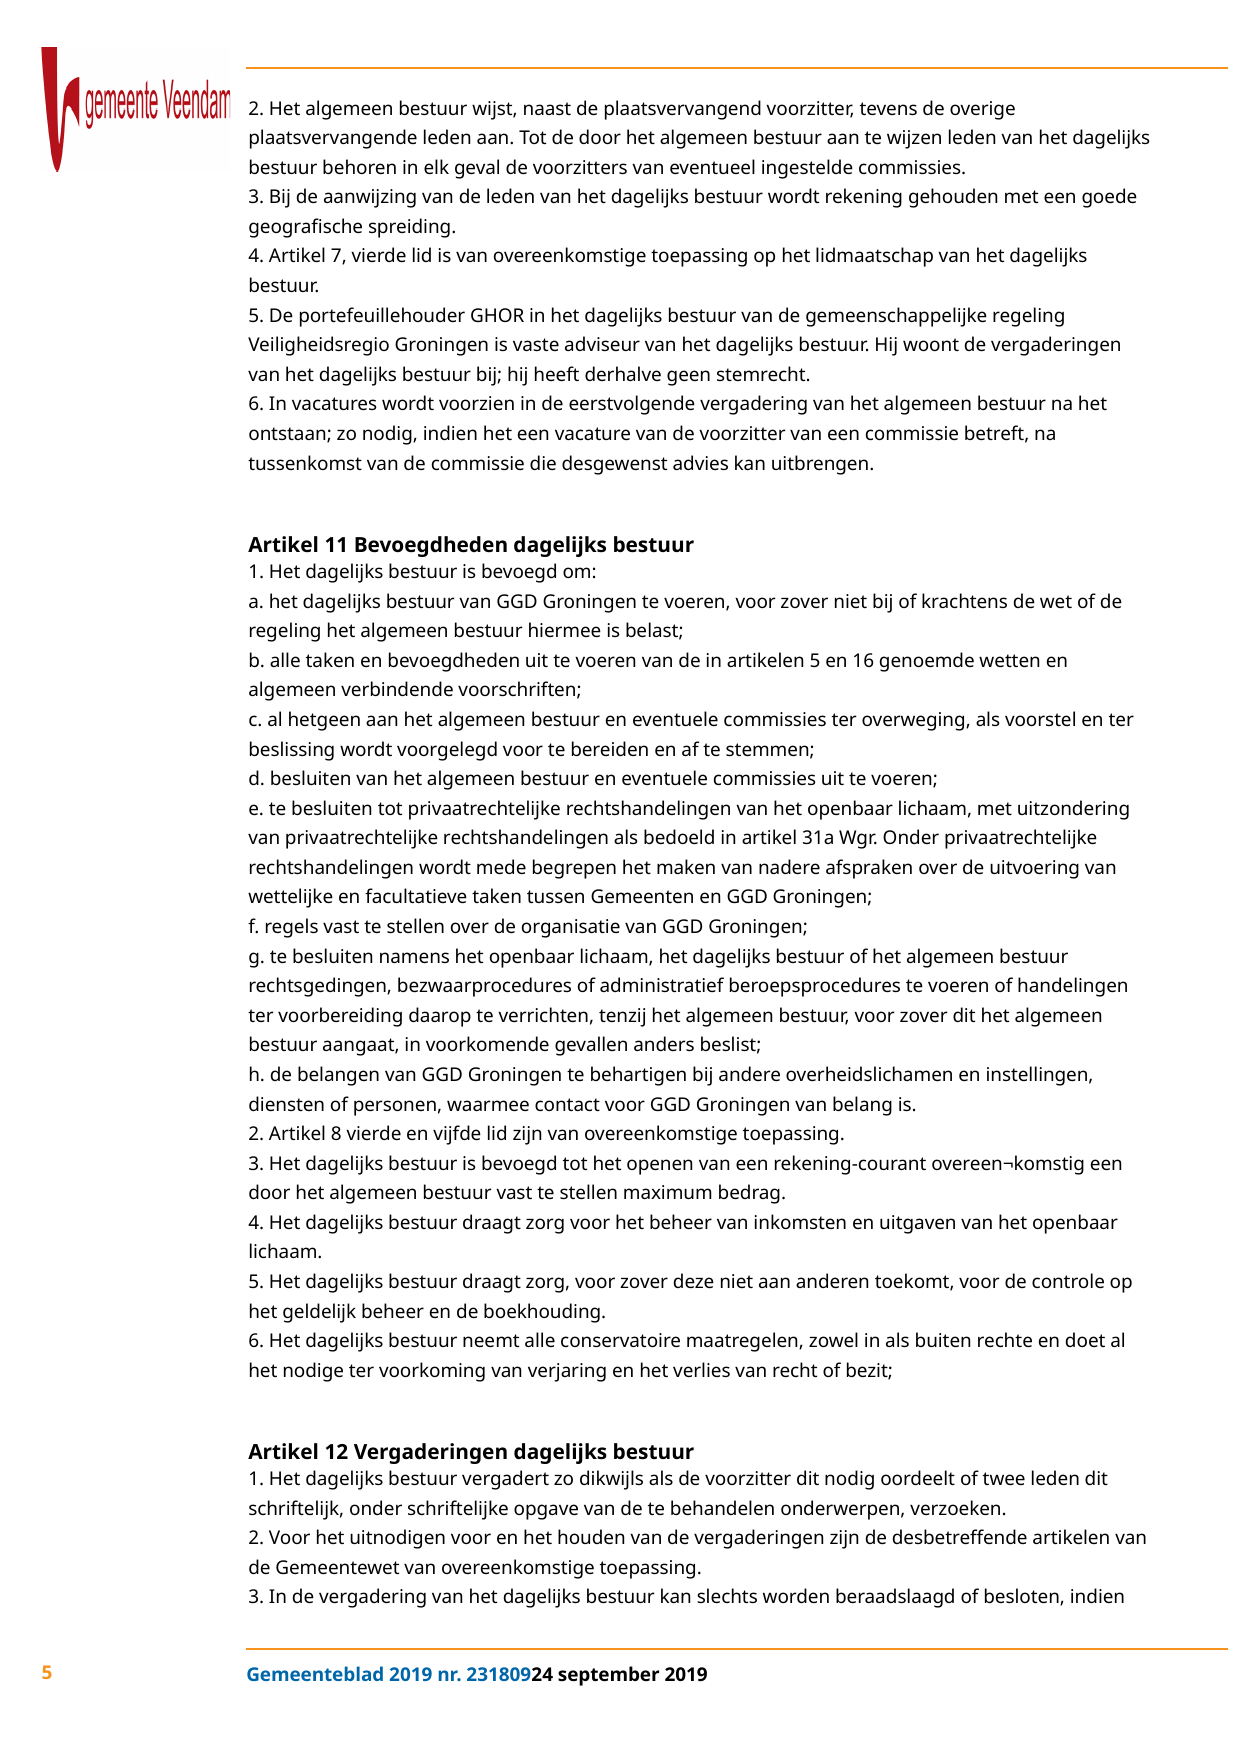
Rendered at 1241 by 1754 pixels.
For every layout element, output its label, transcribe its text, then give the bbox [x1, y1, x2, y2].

text h. de belangen van GGD Groningen te behartigen bij andere overheidslichamen en instellingen, diensten of personen, waarmee contact voor GGD Groningen van belang is. [248, 1061, 1152, 1116]
picture [41, 47, 231, 172]
text a. het dagelijks bestuur van GGD Groningen te voeren, voor zover niet bij of krachtens de wet of de regeling het algemeen bestuur hiermee is belast; [248, 588, 1152, 643]
text e. te besluiten tot privaatrechtelijke rechtshandelingen van het openbaar lichaam, met uitzondering van privaatrechtelijke rechtshandelingen als bedoeld in artikel 31a Wgr. Onder privaatrechtelijke rechtshandelingen wordt mede begrepen het maken van nadere afspraken over de uitvoering van wettelijke en facultatieve taken tussen Gemeenten en GGD Groningen; [248, 795, 1152, 909]
text b. alle taken en bevoegdheden uit te voeren van de in artikelen 5 en 16 genoemde wetten en algemeen verbindende voorschriften; [248, 647, 1152, 702]
text c. al hetgeen aan het algemeen bestuur en eventuele commissies ter overweging, als voorstel en ter beslissing wordt voorgelegd voor te bereiden en af te stemmen; [248, 706, 1152, 761]
text 1. Het dagelijks bestuur vergadert zo dikwijls als de voorzitter dit nodig oordeelt of twee leden dit schriftelijk, onder schriftelijke opgave van de te behandelen onderwerpen, verzoeken. [248, 1465, 1152, 1521]
text 3. Bij de aanwijzing van de leden van het dagelijks bestuur wordt rekening gehouden met een goede geografische spreiding. [248, 183, 1152, 239]
text f. regels vast te stellen over de organisatie van GGD Groningen; [248, 913, 1152, 939]
text 1. Het dagelijks bestuur is bevoegd om: [248, 558, 1152, 584]
text 2. Artikel 8 vierde en vijfde lid zijn van overeenkomstige toepassing. [248, 1120, 1152, 1146]
text 2. Het algemeen bestuur wijst, naast de plaatsvervangend voorzitter, tevens de overige plaatsvervangende leden aan. Tot de door het algemeen bestuur aan te wijzen leden van het dagelijks bestuur behoren in elk geval de voorzitters van eventueel ingestelde commissies. [248, 95, 1152, 180]
text 6. Het dagelijks bestuur neemt alle conservatoire maatregelen, zowel in als buiten rechte en doet al het nodige ter voorkoming van verjaring en het verlies van recht of bezit; [248, 1327, 1152, 1383]
text 3. Het dagelijks bestuur is bevoegd tot het openen van een rekening-courant overeen¬komstig een door het algemeen bestuur vast te stellen maximum bedrag. [248, 1150, 1152, 1205]
text 4. Artikel 7, vierde lid is van overeenkomstige toepassing op het lidmaatschap van het dagelijks bestuur. [248, 243, 1152, 298]
text g. te besluiten namens het openbaar lichaam, het dagelijks bestuur of het algemeen bestuur rechtsgedingen, bezwaarprocedures of administratief beroepsprocedures te voeren of handelingen ter voorbereiding daarop te verrichten, tenzij het algemeen bestuur, voor zover dit het algemeen bestuur aangaat, in voorkomende gevallen anders beslist; [248, 943, 1152, 1057]
text 2. Voor het uitnodigen voor en het houden van de vergaderingen zijn de desbetreffende artikelen van de Gemeentewet van overeenkomstige toepassing. [248, 1524, 1152, 1580]
text Artikel 12 Vergaderingen dagelijks bestuur [248, 1437, 1152, 1465]
text 5. Het dagelijks bestuur draagt zorg, voor zover deze niet aan anderen toekomt, voor de controle op het geldelijk beheer en de boekhouding. [248, 1268, 1152, 1323]
text 6. In vacatures wordt voorzien in de eerstvolgende vergadering van het algemeen bestuur na het ontstaan; zo nodig, indien het een vacature van de voorzitter van een commissie betreft, na tussenkomst van de commissie die desgewenst advies kan uitbrengen. [248, 391, 1152, 476]
text d. besluiten van het algemeen bestuur en eventuele commissies uit te voeren; [248, 765, 1152, 791]
text Artikel 11 Bevoegdheden dagelijks bestuur [248, 530, 1152, 558]
text 4. Het dagelijks bestuur draagt zorg voor het beheer van inkomsten en uitgaven van het openbaar lichaam. [248, 1209, 1152, 1264]
text 5. De portefeuillehouder GHOR in het dagelijks bestuur van de gemeenschappelijke regeling Veiligheidsregio Groningen is vaste adviseur van het dagelijks bestuur. Hij woont de vergaderingen van het dagelijks bestuur bij; hij heeft derhalve geen stemrecht. [248, 302, 1152, 387]
text 3. In de vergadering van het dagelijks bestuur kan slechts worden beraadslaagd of besloten, indien [248, 1584, 1152, 1609]
